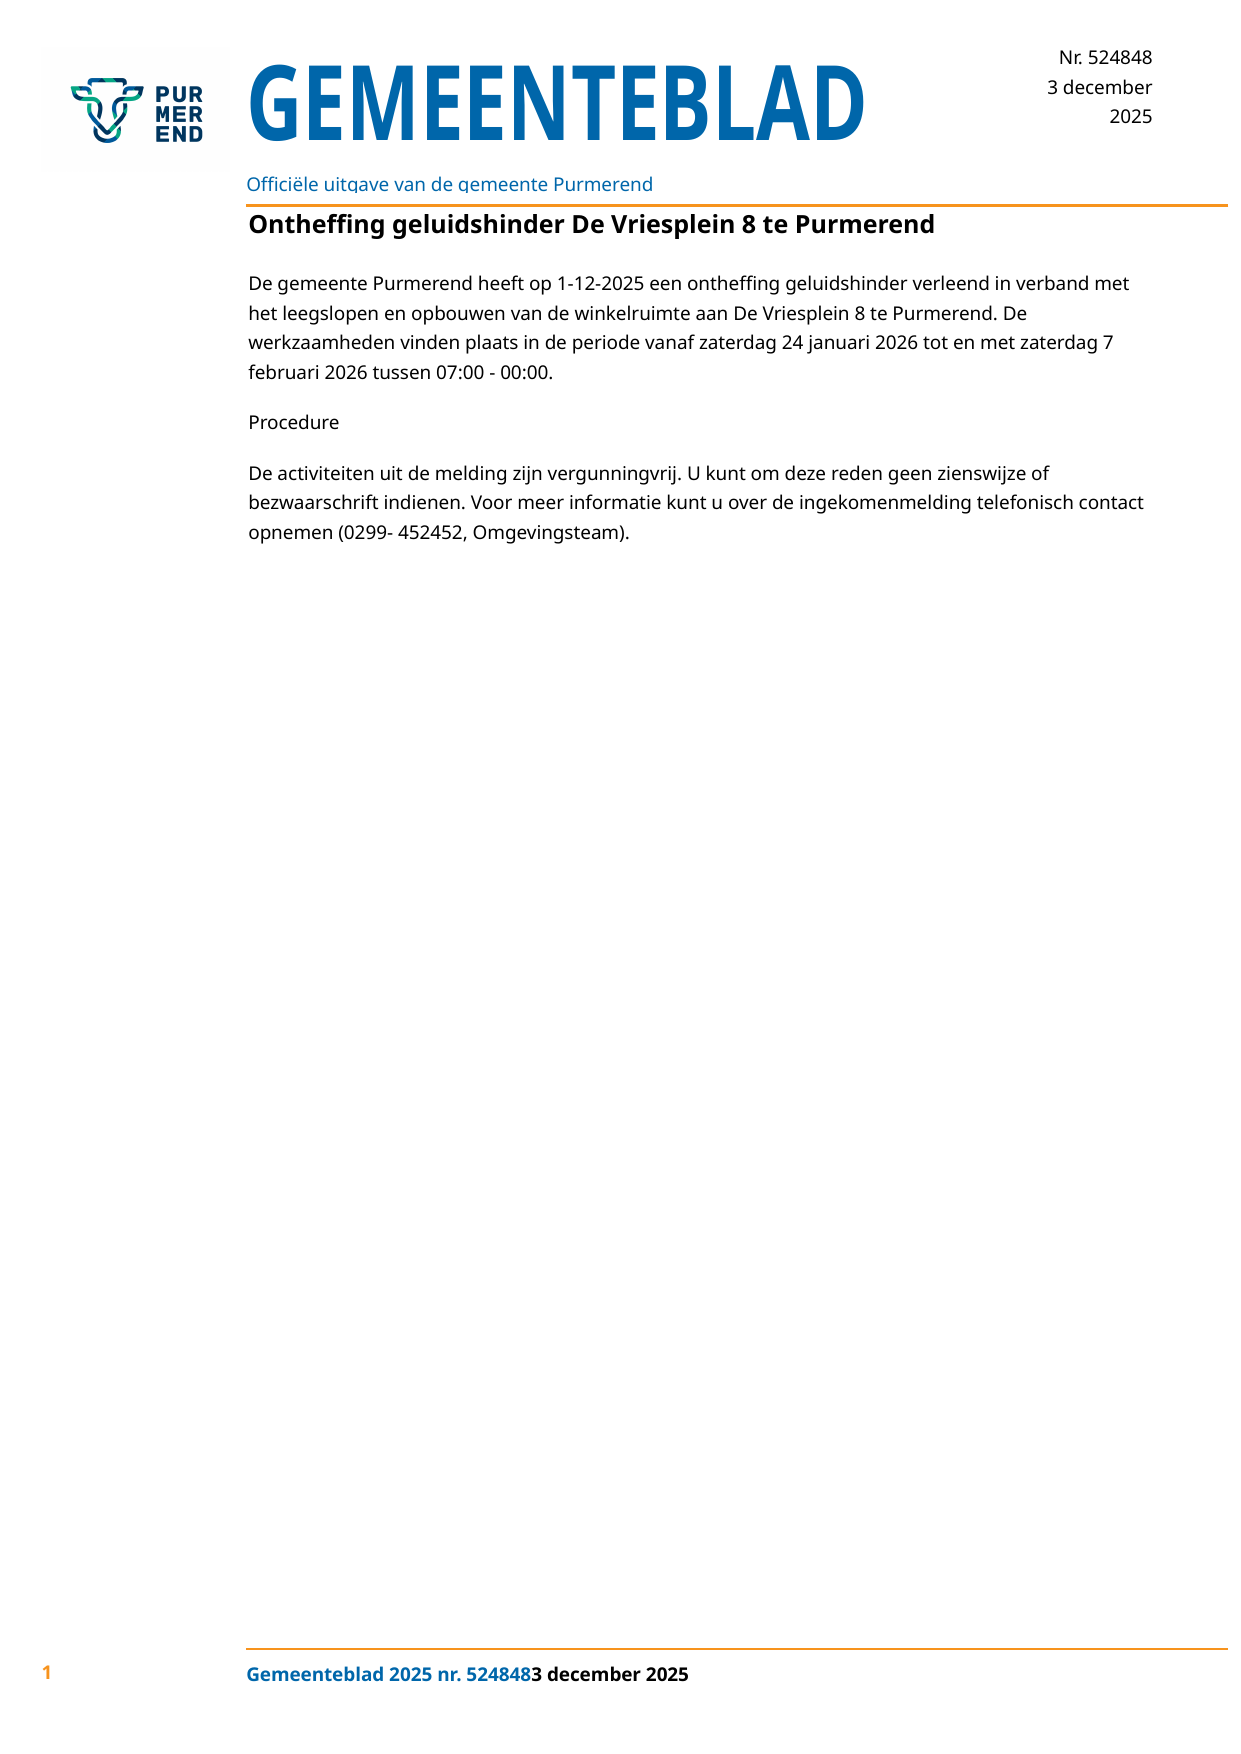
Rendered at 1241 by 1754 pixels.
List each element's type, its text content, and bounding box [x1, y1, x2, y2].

text Ontheffing geluidshinder De Vriesplein 8 te Purmerend [248, 207, 1152, 241]
picture [41, 47, 231, 172]
text De activiteiten uit de melding zijn vergunningvrij. U kunt om deze reden geen zienswijze of bezwaarschrift indienen. Voor meer informatie kunt u over de ingekomenmelding telefonisch contact opnemen (0299- 452452, Omgevingsteam). [248, 460, 1152, 545]
text De gemeente Purmerend heeft op 1-12-2025 een ontheffing geluidshinder verleend in verband met het leegslopen en opbouwen van de winkelruimte aan De Vriesplein 8 te Purmerend. De werkzaamheden vinden plaats in de periode vanaf zaterdag 24 januari 2026 tot en met zaterdag 7 februari 2026 tussen 07:00 - 00:00. [248, 270, 1152, 385]
text Procedure [248, 409, 1152, 435]
